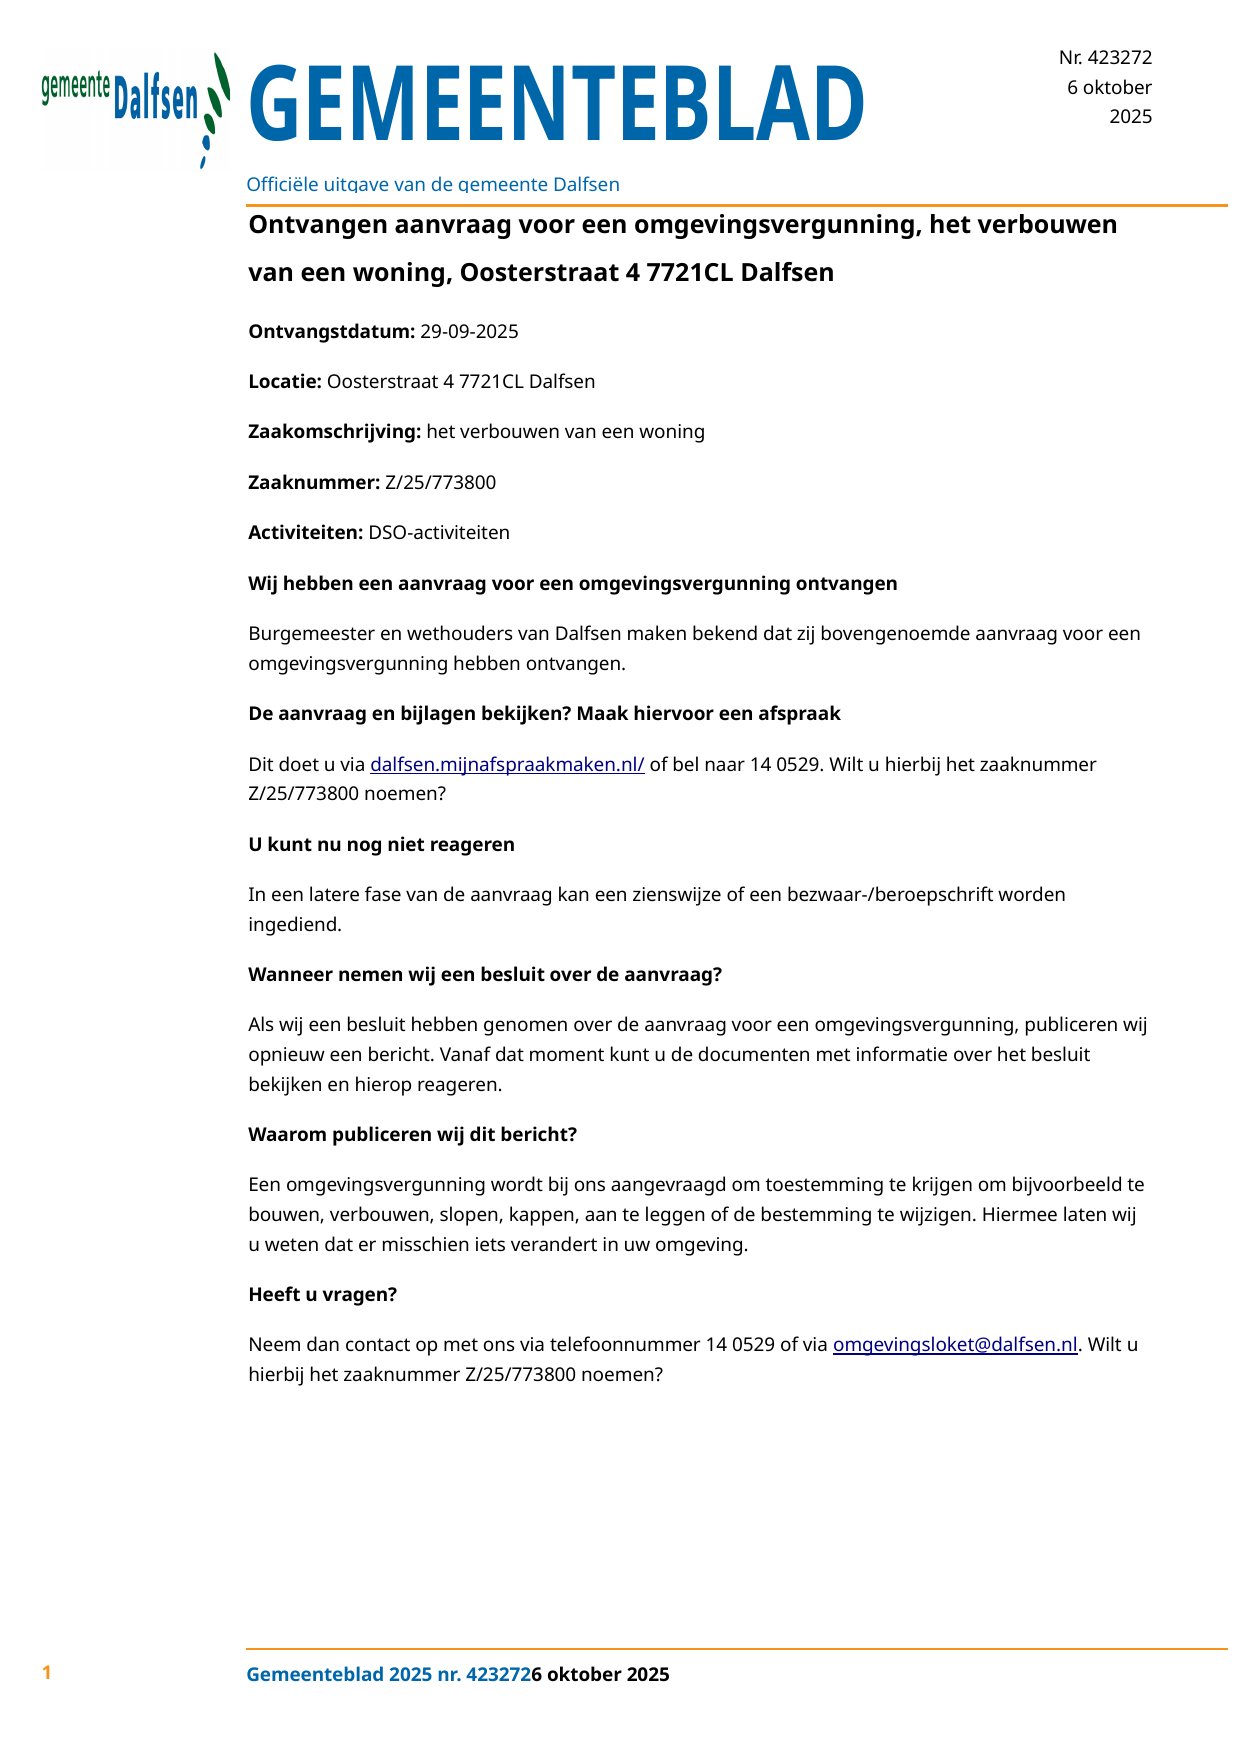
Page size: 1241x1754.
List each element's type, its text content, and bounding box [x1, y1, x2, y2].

text Dit doet u via dalfsen.mijnafspraakmaken.nl/ of bel naar 14 0529. Wilt u hierbij het zaaknummer Z/25/773800 noemen? [248, 751, 1152, 806]
text Waarom publiceren wij dit bericht? [248, 1121, 1152, 1147]
text Als wij een besluit hebben genomen over de aanvraag voor een omgevingsvergunning, publiceren wij opnieuw een bericht. Vanaf dat moment kunt u de documenten met informatie over het besluit bekijken en hierop reageren. [248, 1012, 1152, 1097]
text Ontvangen aanvraag voor een omgevingsvergunning, het verbouwen van een woning, Oosterstraat 4 7721CL Dalfsen [248, 207, 1152, 288]
text De aanvraag en bijlagen bekijken? Maak hiervoor een afspraak [248, 700, 1152, 726]
text Neem dan contact op met ons via telefoonnummer 14 0529 of via omgevingsloket@dalfsen.nl. Wilt u hierbij het zaaknummer Z/25/773800 noemen? [248, 1332, 1152, 1387]
text Een omgevingsvergunning wordt bij ons aangevraagd om toestemming te krijgen om bijvoorbeeld te bouwen, verbouwen, slopen, kappen, aan te leggen of de bestemming te wijzigen. Hiermee laten wij u weten dat er misschien iets verandert in uw omgeving. [248, 1172, 1152, 1257]
text Activiteiten: DSO-activiteiten [248, 519, 1152, 545]
text Wij hebben een aanvraag voor een omgevingsvergunning ontvangen [248, 570, 1152, 596]
text Wanneer nemen wij een besluit over de aanvraag? [248, 961, 1152, 987]
text Ontvangstdatum: 29-09-2025 [248, 318, 1152, 344]
picture [41, 47, 231, 172]
text In een latere fase van de aanvraag kan een zienswijze of een bezwaar-/beroepschrift worden ingediend. [248, 881, 1152, 937]
text Burgemeester en wethouders van Dalfsen maken bekend dat zij bovengenoemde aanvraag voor een omgevingsvergunning hebben ontvangen. [248, 620, 1152, 676]
text Zaakomschrijving: het verbouwen van een woning [248, 419, 1152, 444]
text U kunt nu nog niet reageren [248, 831, 1152, 857]
text Heeft u vragen? [248, 1281, 1152, 1307]
text Locatie: Oosterstraat 4 7721CL Dalfsen [248, 368, 1152, 394]
text Zaaknummer: Z/25/773800 [248, 469, 1152, 495]
